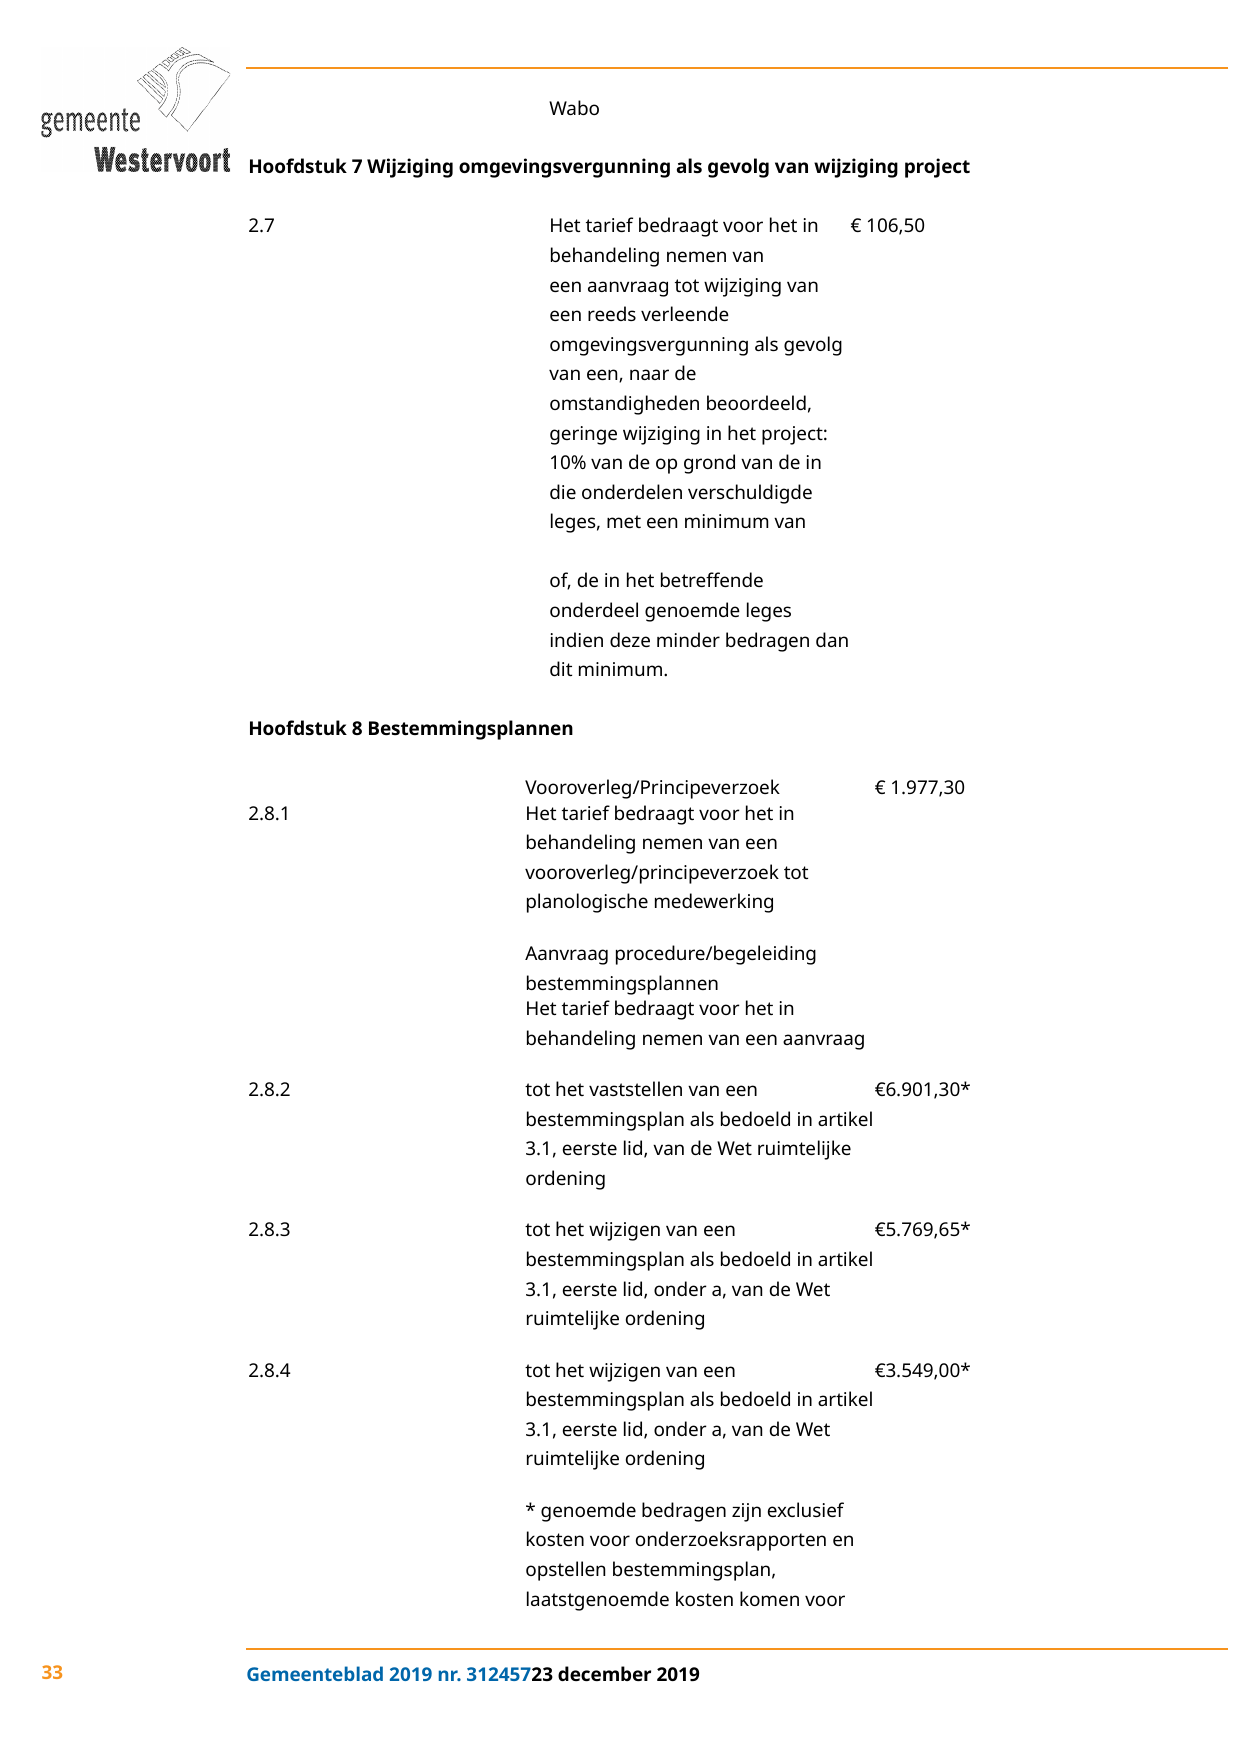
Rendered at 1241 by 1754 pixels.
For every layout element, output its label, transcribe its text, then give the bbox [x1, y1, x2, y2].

table_cell [248, 940, 525, 995]
table_cell 2.8.1 [248, 800, 525, 914]
table_cell [525, 914, 874, 940]
picture [41, 47, 231, 172]
table_cell [875, 914, 1152, 940]
table_header [248, 95, 549, 121]
table_cell 2.8.3 [248, 1217, 525, 1331]
table_cell [525, 1191, 874, 1217]
text Hoofdstuk 7 Wijziging omgevingsvergunning als gevolg van wijziging project [248, 153, 1152, 179]
table_cell [875, 1051, 1152, 1076]
table_cell [248, 1471, 525, 1497]
table_cell [248, 914, 525, 940]
table_cell Aanvraag procedure/begeleiding bestemmingsplannen [525, 940, 874, 995]
table_header Het tarief bedraagt voor het in behandeling nemen van een aanvraag tot wijziging van een reeds verleende omgevingsvergunning als gevolg van een, naar de omstandigheden beoordeeld, geringe wijziging in het project: 10% van de op grond van de in die onderdelen verschuldigde leges, met een minimum van of, de in het betreffende onderdeel genoemde leges indien deze minder bedragen dan dit minimum. [549, 213, 850, 682]
table_cell [875, 1331, 1152, 1357]
table_cell [248, 1331, 525, 1357]
table_cell [875, 940, 1152, 995]
table_cell tot het wijzigen van een bestemmingsplan als bedoeld in artikel 3.1, eerste lid, onder a, van de Wet ruimtelijke ordening [525, 1217, 874, 1331]
table_cell tot het vaststellen van een bestemmingsplan als bedoeld in artikel 3.1, eerste lid, van de Wet ruimtelijke ordening [525, 1076, 874, 1191]
table_cell * genoemde bedragen zijn exclusief kosten voor onderzoeksrapporten en opstellen bestemmingsplan, laatstgenoemde kosten komen voor [525, 1497, 874, 1612]
table_cell [525, 1331, 874, 1357]
table_cell €5.769,65* [875, 1217, 1152, 1331]
table_cell tot het wijzigen van een bestemmingsplan als bedoeld in artikel 3.1, eerste lid, onder a, van de Wet ruimtelijke ordening [525, 1357, 874, 1471]
table_header € 1.977,30 [875, 774, 1152, 800]
table_header Vooroverleg/Principeverzoek [525, 774, 874, 800]
table_cell [248, 1051, 525, 1076]
table_header [248, 774, 525, 800]
table_header [850, 95, 1152, 121]
table_cell Het tarief bedraagt voor het in behandeling nemen van een vooroverleg/principeverzoek tot planologische medewerking [525, 800, 874, 914]
table_header Wabo [549, 95, 850, 121]
table_header 2.7 [248, 213, 549, 682]
table_cell €3.549,00* [875, 1357, 1152, 1471]
table_cell 2.8.4 [248, 1357, 525, 1471]
table_cell [875, 800, 1152, 914]
table_cell [248, 995, 525, 1051]
table_cell [248, 1497, 525, 1612]
table_cell [875, 1471, 1152, 1497]
table_cell [525, 1051, 874, 1076]
table_header € 106,50 [850, 213, 1152, 682]
text Hoofdstuk 8 Bestemmingsplannen [248, 715, 1152, 741]
table_cell [875, 1191, 1152, 1217]
table_cell [875, 995, 1152, 1051]
table_cell €6.901,30* [875, 1076, 1152, 1191]
table_cell [248, 1191, 525, 1217]
table_cell Het tarief bedraagt voor het in behandeling nemen van een aanvraag [525, 995, 874, 1051]
table_cell [525, 1471, 874, 1497]
table_cell 2.8.2 [248, 1076, 525, 1191]
